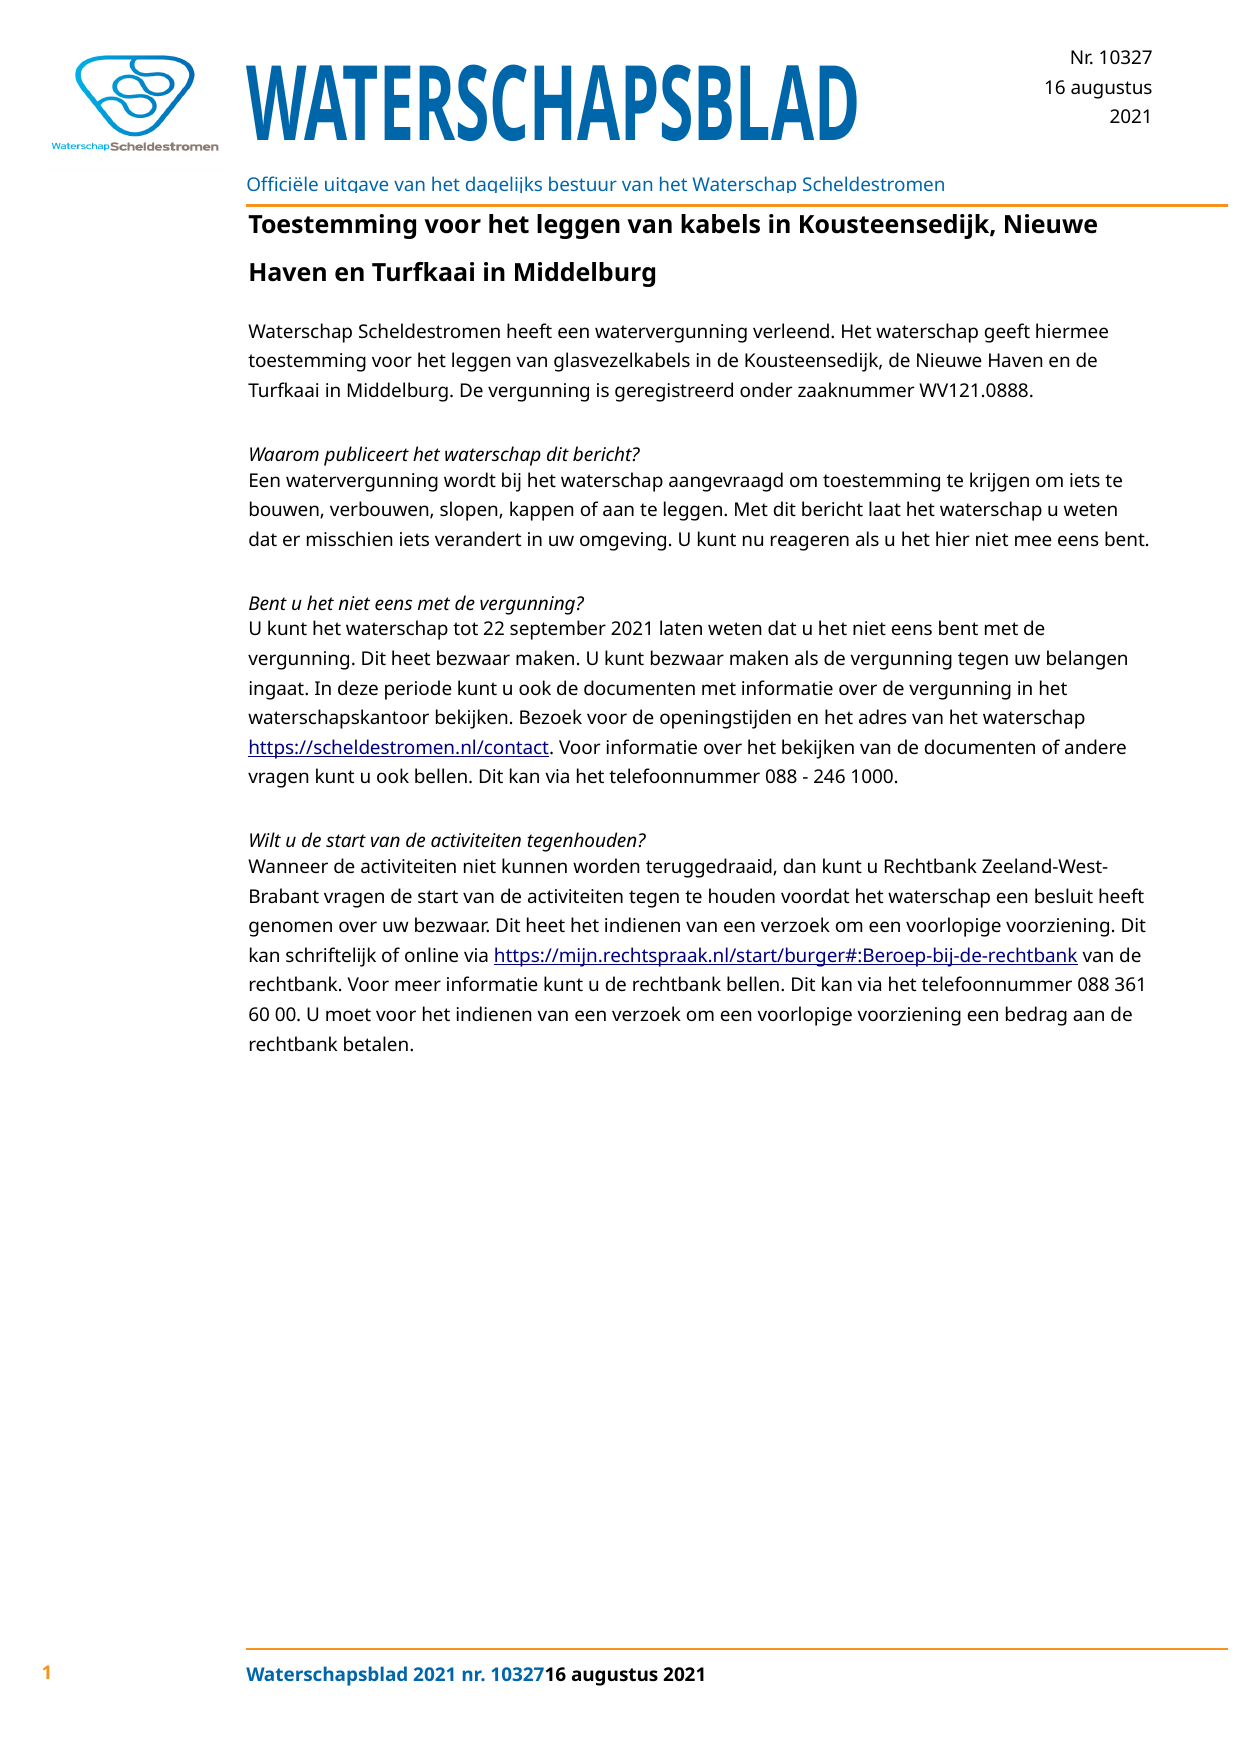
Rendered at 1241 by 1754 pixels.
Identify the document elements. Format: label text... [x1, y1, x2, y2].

picture [41, 47, 231, 172]
text Toestemming voor het leggen van kabels in Kousteensedijk, Nieuwe Haven en Turfkaai in Middelburg [248, 207, 1152, 288]
text Wilt u de start van de activiteiten tegenhouden? [248, 827, 1152, 853]
text Een watervergunning wordt bij het waterschap aangevraagd om toestemming te krijgen om iets te bouwen, verbouwen, slopen, kappen of aan te leggen. Met dit bericht laat het waterschap u weten dat er misschien iets verandert in uw omgeving. U kunt nu reageren als u het hier niet mee eens bent. [248, 467, 1152, 552]
text Bent u het niet eens met de vergunning? [248, 590, 1152, 616]
text Waterschap Scheldestromen heeft een watervergunning verleend. Het waterschap geeft hiermee toestemming voor het leggen van glasvezelkabels in de Kousteensedijk, de Nieuwe Haven en de Turfkaai in Middelburg. De vergunning is geregistreerd onder zaaknummer WV121.0888. [248, 318, 1152, 403]
text U kunt het waterschap tot 22 september 2021 laten weten dat u het niet eens bent met de vergunning. Dit heet bezwaar maken. U kunt bezwaar maken als de vergunning tegen uw belangen ingaat. In deze periode kunt u ook de documenten met informatie over de vergunning in het waterschapskantoor bekijken. Bezoek voor de openingstijden en het adres van het waterschap https://scheldestromen.nl/contact. Voor informatie over het bekijken van de documenten of andere vragen kunt u ook bellen. Dit kan via het telefoonnummer 088 - 246 1000. [248, 616, 1152, 789]
text Waarom publiceert het waterschap dit bericht? [248, 441, 1152, 467]
text Wanneer de activiteiten niet kunnen worden teruggedraaid, dan kunt u Rechtbank Zeeland-West-Brabant vragen de start van de activiteiten tegen te houden voordat het waterschap een besluit heeft genomen over uw bezwaar. Dit heet het indienen van een verzoek om een voorlopige voorziening. Dit kan schriftelijk of online via https://mijn.rechtspraak.nl/start/burger#:Beroep-bij-de-rechtbank van de rechtbank. Voor meer informatie kunt u de rechtbank bellen. Dit kan via het telefoonnummer 088 361 60 00. U moet voor het indienen van een verzoek om een voorlopige voorziening een bedrag aan de rechtbank betalen. [248, 853, 1152, 1056]
